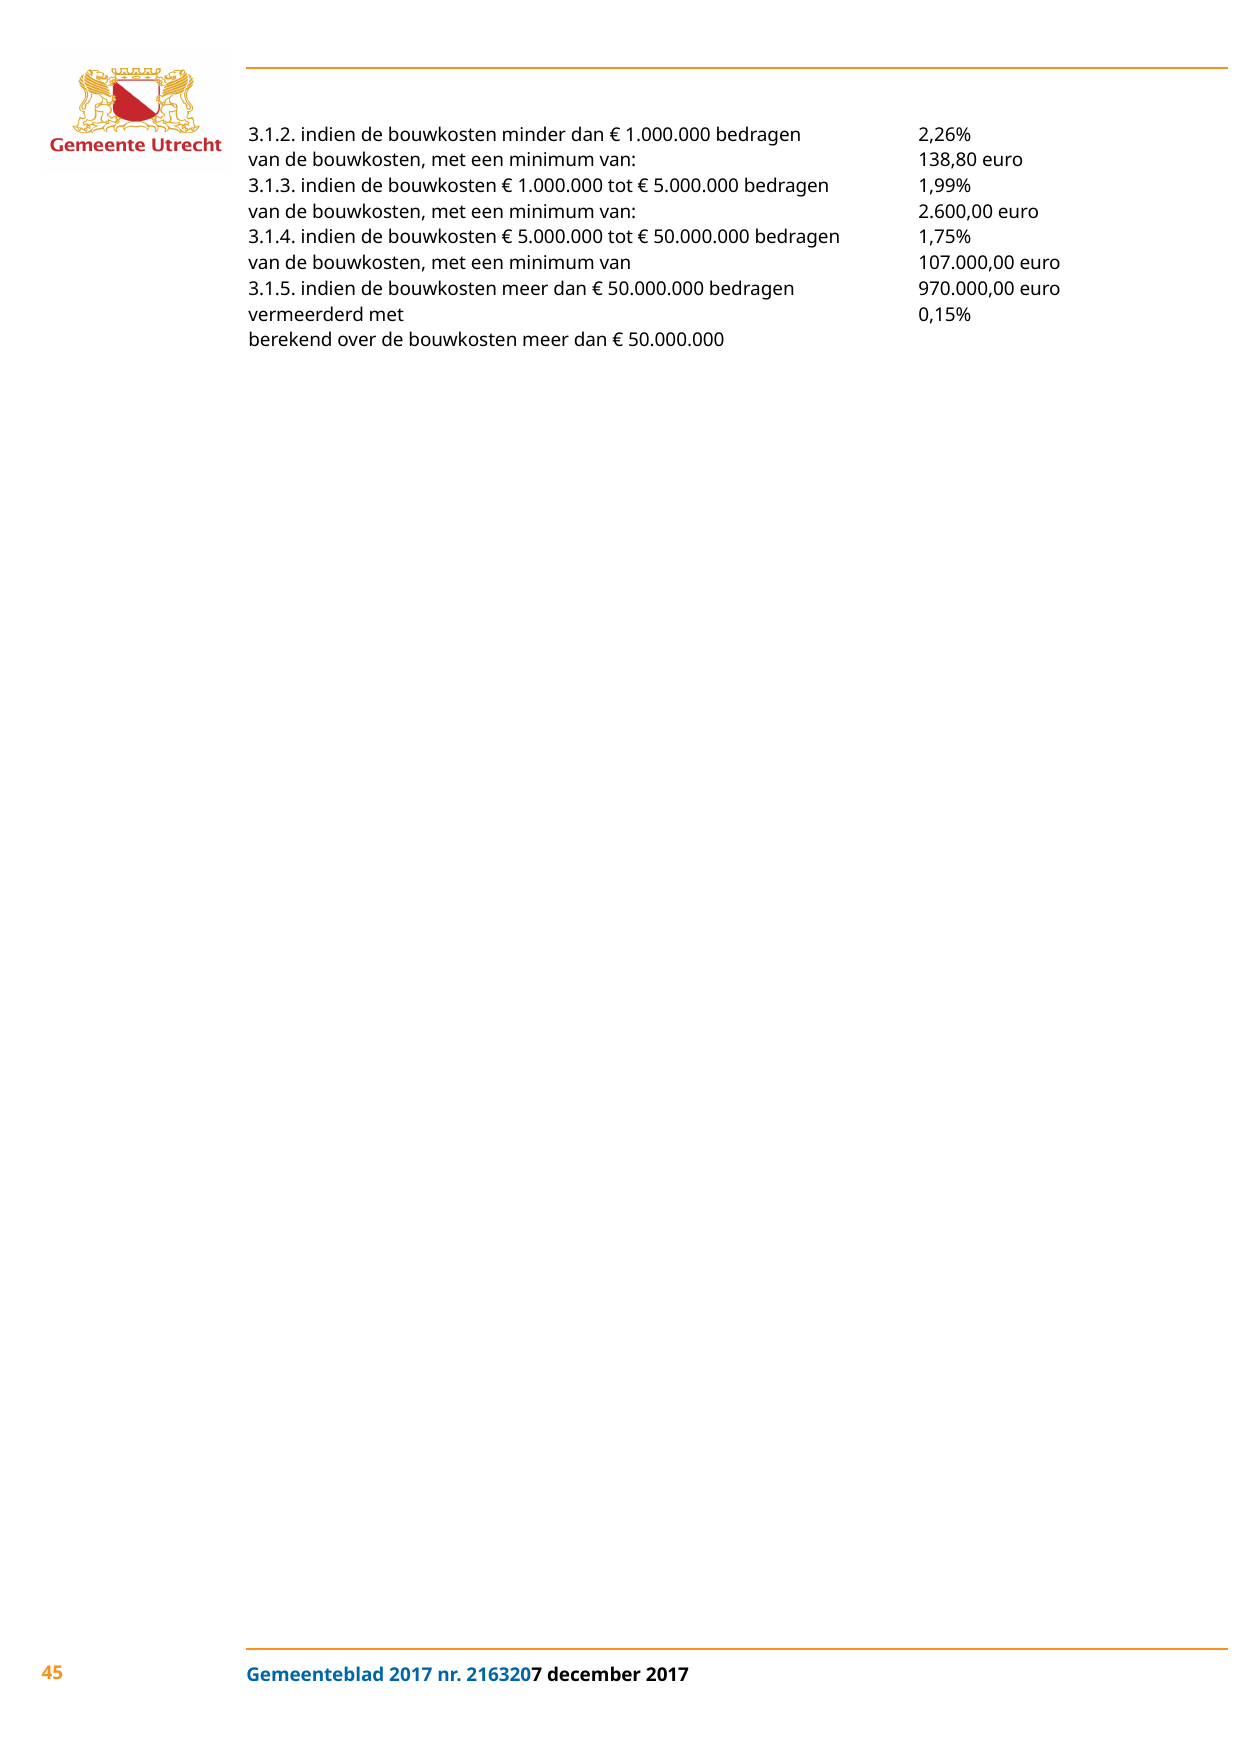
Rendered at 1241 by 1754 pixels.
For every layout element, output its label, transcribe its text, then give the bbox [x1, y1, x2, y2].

table_cell 3.1.3. indien de bouwkosten € 1.000.000 tot € 5.000.000 bedragen [248, 172, 918, 198]
table_cell 138,80 euro [918, 146, 1152, 172]
table_cell 2.600,00 euro [918, 198, 1152, 224]
table_cell 1,99% [918, 172, 1152, 198]
table_cell 0,15% [918, 301, 1152, 327]
table_cell vermeerderd met [248, 301, 918, 327]
table_cell berekend over de bouwkosten meer dan € 50.000.000 [248, 327, 918, 352]
table_header 2,26% [918, 121, 1152, 146]
table_cell van de bouwkosten, met een minimum van [248, 249, 918, 275]
table_cell van de bouwkosten, met een minimum van: [248, 146, 918, 172]
table_cell van de bouwkosten, met een minimum van: [248, 198, 918, 224]
table_cell 3.1.5. indien de bouwkosten meer dan € 50.000.000 bedragen [248, 275, 918, 301]
table_cell 970.000,00 euro [918, 275, 1152, 301]
picture [41, 47, 231, 172]
table_cell 3.1.4. indien de bouwkosten € 5.000.000 tot € 50.000.000 bedragen [248, 224, 918, 249]
table_cell 1,75% [918, 224, 1152, 249]
table_cell 107.000,00 euro [918, 249, 1152, 275]
table_cell [918, 327, 1152, 352]
table_header 3.1.2. indien de bouwkosten minder dan € 1.000.000 bedragen [248, 121, 918, 146]
